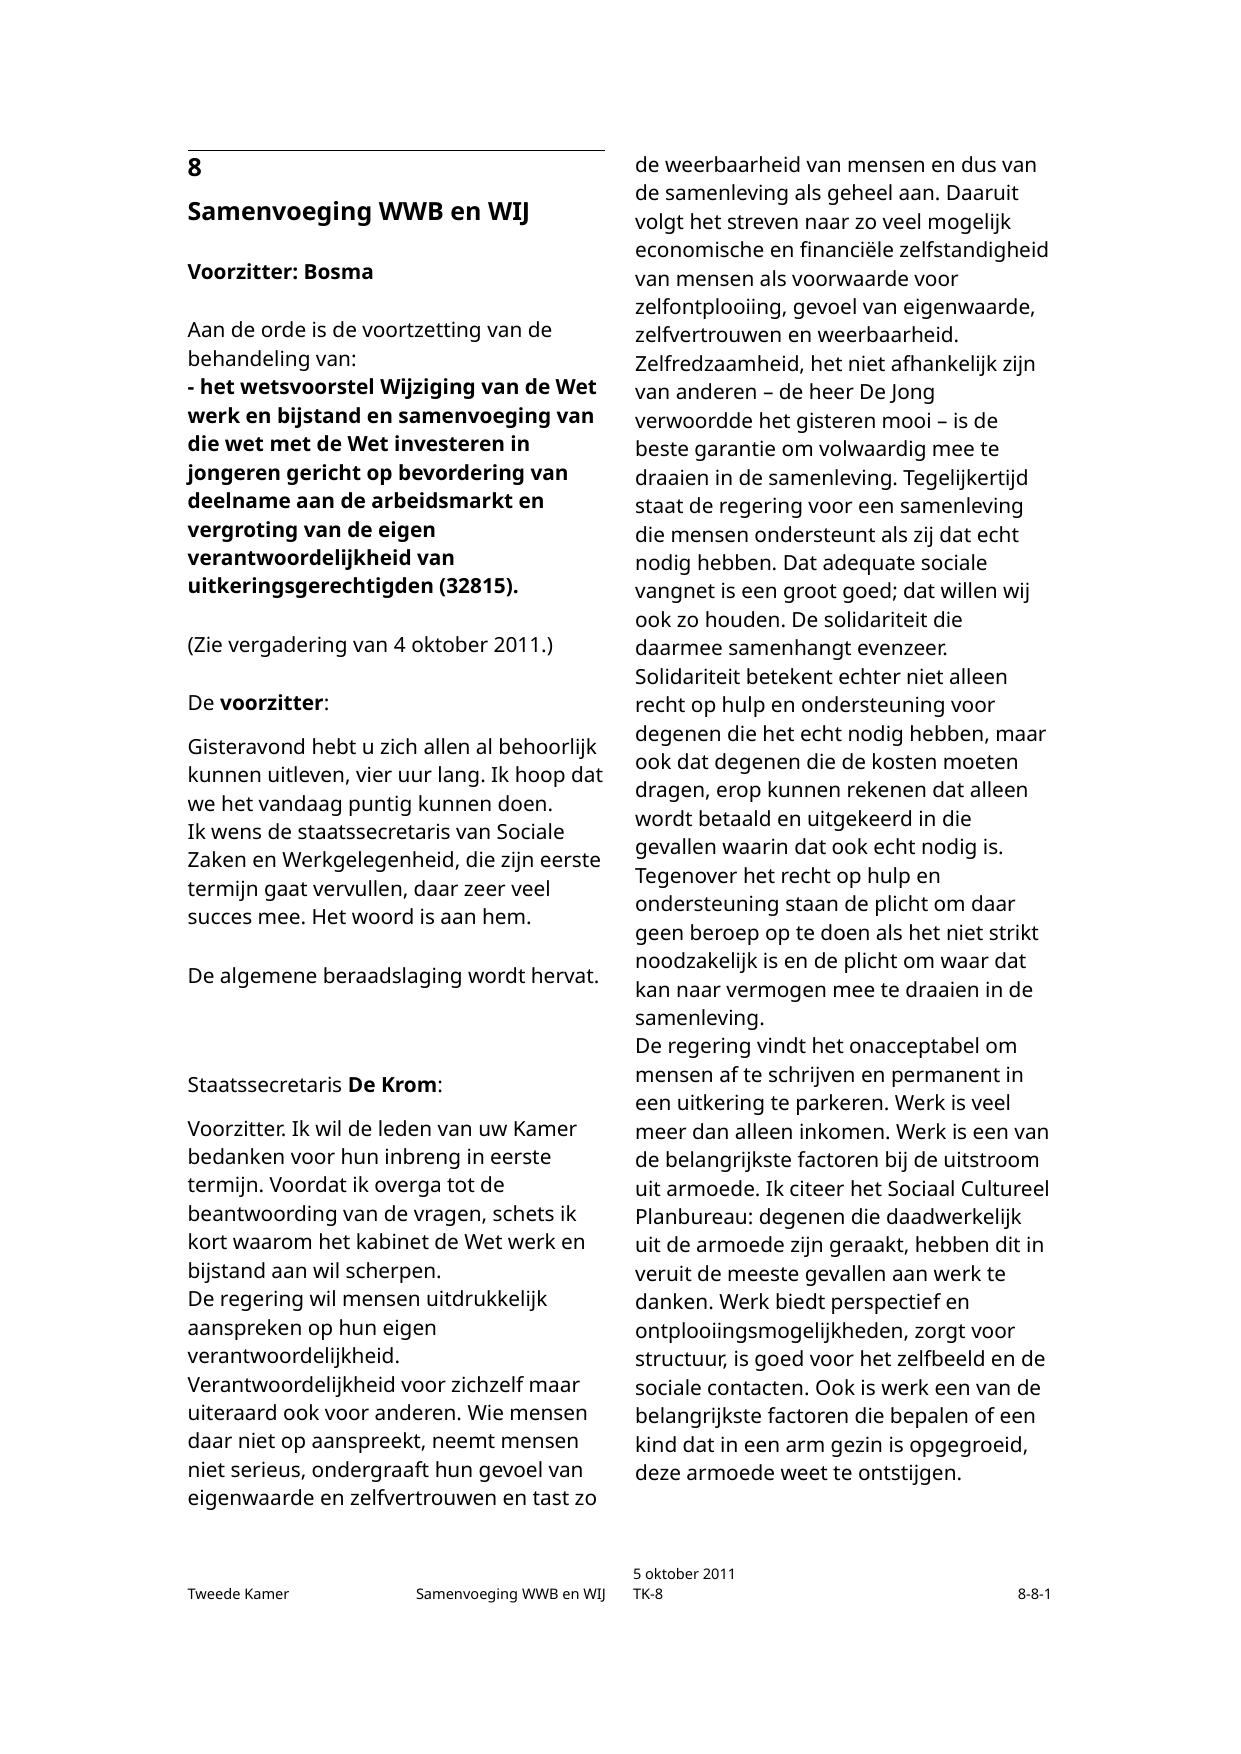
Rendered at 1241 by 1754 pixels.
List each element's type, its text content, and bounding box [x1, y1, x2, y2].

text De regering wil mensen uitdrukkelijk aanspreken op hun eigen verantwoordelijkheid. Verantwoordelijkheid voor zichzelf maar uiteraard ook voor anderen. Wie mensen daar niet op aanspreekt, neemt mensen niet serieus, ondergraaft hun gevoel van eigenwaarde en zelfvertrouwen en tast zo [187, 1284, 605, 1512]
text  [187, 1019, 605, 1048]
text De algemene beraadslaging wordt hervat. [187, 961, 605, 989]
text de weerbaarheid van mensen en dus van de samenleving als geheel aan. Daaruit volgt het streven naar zo veel mogelijk economische en financiële zelfstandigheid van mensen als voorwaarde voor zelfontplooiing, gevoel van eigenwaarde, zelfvertrouwen en weerbaarheid. [635, 150, 1053, 349]
text 8 [187, 151, 605, 184]
text Zelfredzaamheid, het niet afhankelijk zijn van anderen – de heer De Jong verwoordde het gisteren mooi – is de beste garantie om volwaardig mee te draaien in de samenleving. Tegelijkertijd staat de regering voor een samenleving die mensen ondersteunt als zij dat echt nodig hebben. Dat adequate sociale vangnet is een groot goed; dat willen wij ook zo houden. De solidariteit die daarmee samenhangt evenzeer. [635, 349, 1053, 662]
text De voorzitter: [187, 688, 605, 717]
text Samenvoeging WWB en WIJ [187, 193, 605, 227]
text Staatssecretaris De Krom: [187, 1070, 605, 1099]
text - het wetsvoorstel Wijziging van de Wet werk en bijstand en samenvoeging van die wet met de Wet investeren in jongeren gericht op bevordering van deelname aan de arbeidsmarkt en vergroting van de eigen verantwoordelijkheid van uitkeringsgerechtigden (32815). [187, 372, 605, 600]
text (Zie vergadering van 4 oktober 2011.) [187, 630, 605, 658]
text De regering vindt het onacceptabel om mensen af te schrijven en permanent in een uitkering te parkeren. Werk is veel meer dan alleen inkomen. Werk is een van de belangrijkste factoren bij de uitstroom uit armoede. Ik citeer het Sociaal Cultureel Planbureau: degenen die daadwerkelijk uit de armoede zijn geraakt, hebben dit in veruit de meeste gevallen aan werk te danken. Werk biedt perspectief en ontplooiingsmogelijkheden, zorgt voor structuur, is goed voor het zelfbeeld en de sociale contacten. Ook is werk een van de belangrijkste factoren die bepalen of een kind dat in een arm gezin is opgegroeid, deze armoede weet te ontstijgen. [635, 1032, 1053, 1487]
text Aan de orde is de voortzetting van de behandeling van: [187, 316, 605, 372]
text Voorzitter: Bosma [187, 257, 605, 286]
text Ik wens de staatssecretaris van Sociale Zaken en Werkgelegenheid, die zijn eerste termijn gaat vervullen, daar zeer veel succes mee. Het woord is aan hem. [187, 817, 605, 931]
text Gisteravond hebt u zich allen al behoorlijk kunnen uitleven, vier uur lang. Ik hoop dat we het vandaag puntig kunnen doen. [187, 732, 605, 817]
text Voorzitter. Ik wil de leden van uw Kamer bedanken voor hun inbreng in eerste termijn. Voordat ik overga tot de beantwoording van de vragen, schets ik kort waarom het kabinet de Wet werk en bijstand aan wil scherpen. [187, 1114, 605, 1284]
text Solidariteit betekent echter niet alleen recht op hulp en ondersteuning voor degenen die het echt nodig hebben, maar ook dat degenen die de kosten moeten dragen, erop kunnen rekenen dat alleen wordt betaald en uitgekeerd in die gevallen waarin dat ook echt nodig is. Tegenover het recht op hulp en ondersteuning staan de plicht om daar geen beroep op te doen als het niet strikt noodzakelijk is en de plicht om waar dat kan naar vermogen mee te draaien in de samenleving. [635, 662, 1053, 1032]
